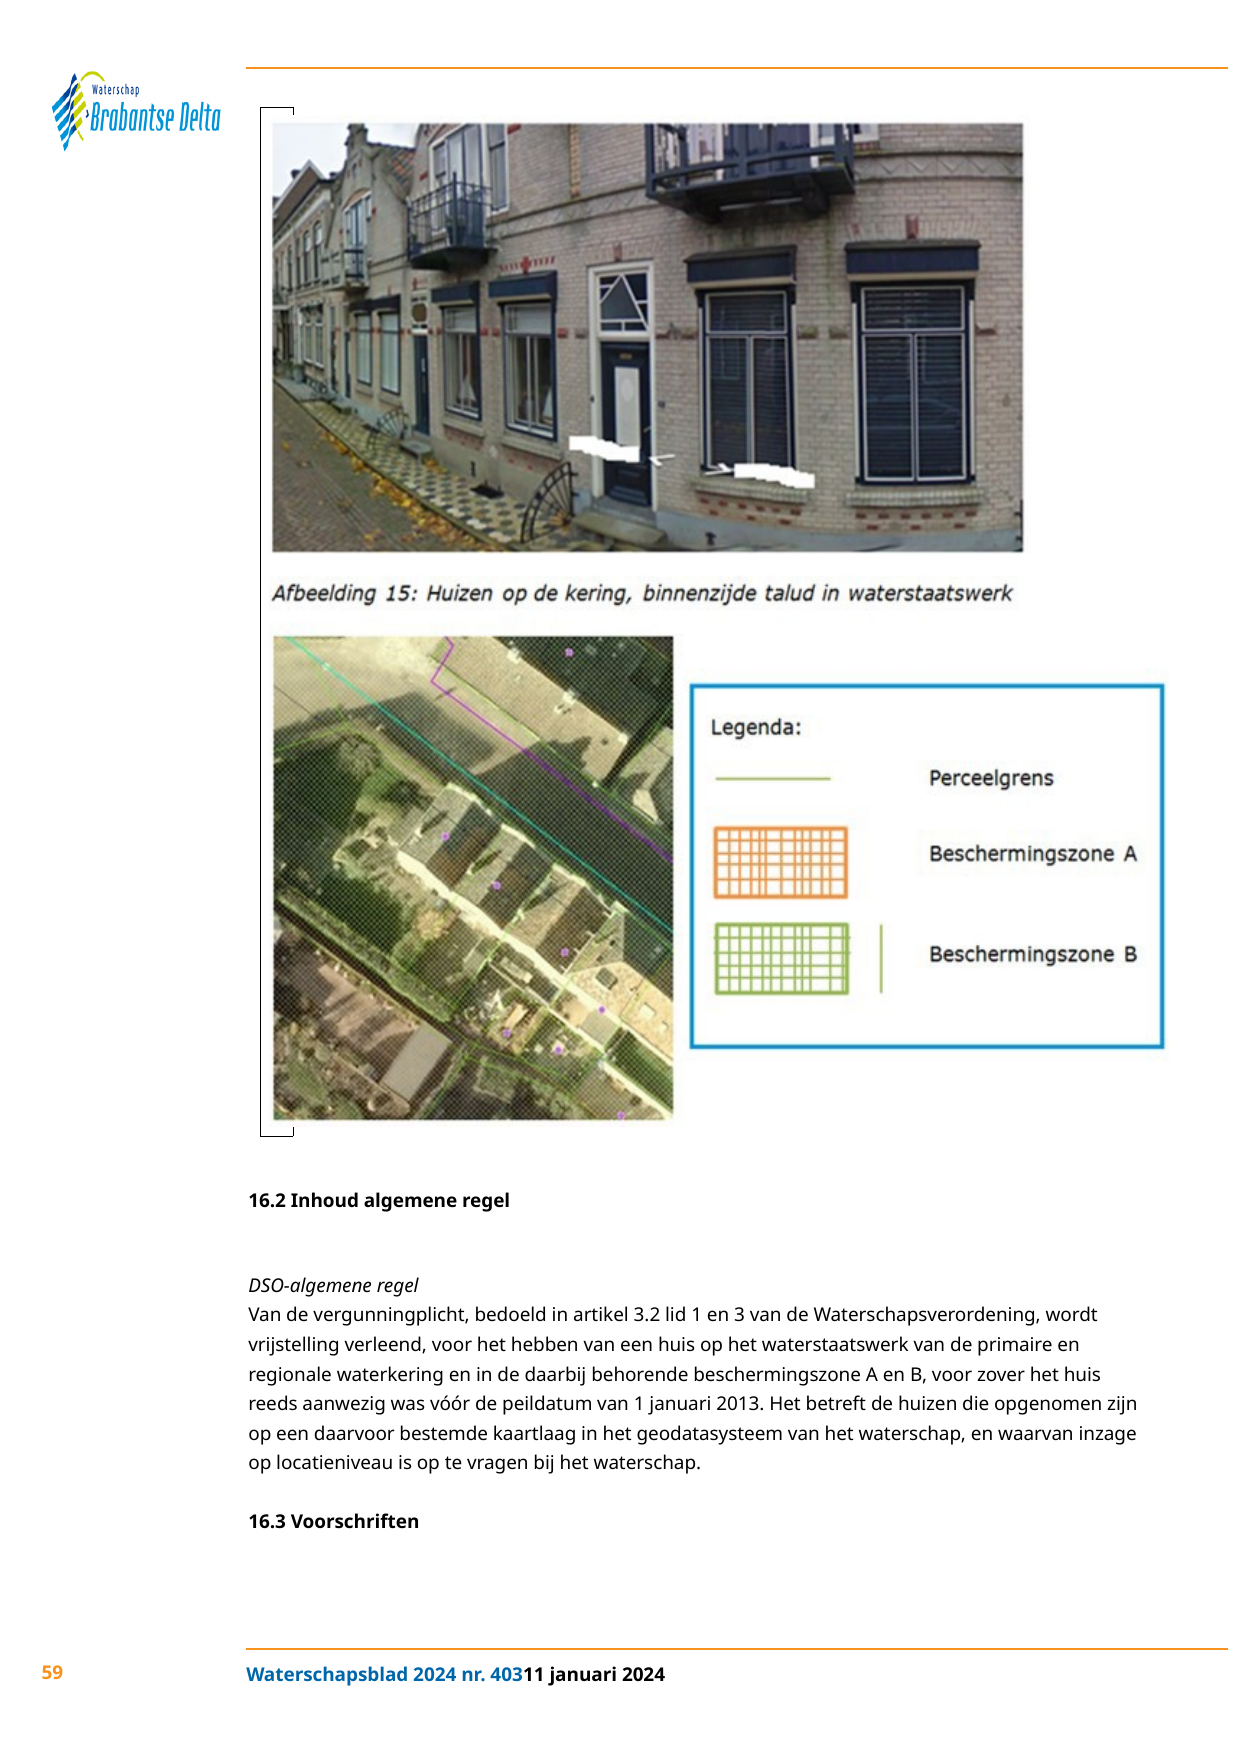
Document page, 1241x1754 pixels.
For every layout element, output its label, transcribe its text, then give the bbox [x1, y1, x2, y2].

table_header DSO-algemene regel Van de vergunningplicht, bedoeld in artikel 3.2 lid 1 en 3 van de Waterschapsverordening, wordt vrijstelling verleend, voor het hebben van een huis op het waterstaatswerk van de primaire en regionale waterkering en in de daarbij behorende beschermingszone A en B, voor zover het huis reeds aanwezig was vóór de peildatum van 1 januari 2013. Het betreft de huizen die opgenomen zijn op een daarvoor bestemde kaartlaag in het geodatasysteem van het waterschap, en waarvan inzage op locatieniveau is op te vragen bij het waterschap. [248, 1272, 1152, 1505]
picture [268, 115, 1173, 1127]
picture [41, 47, 231, 172]
text 16.3 Voorschriften [248, 1508, 1152, 1534]
text 16.2 Inhoud algemene regel [248, 1187, 1152, 1213]
